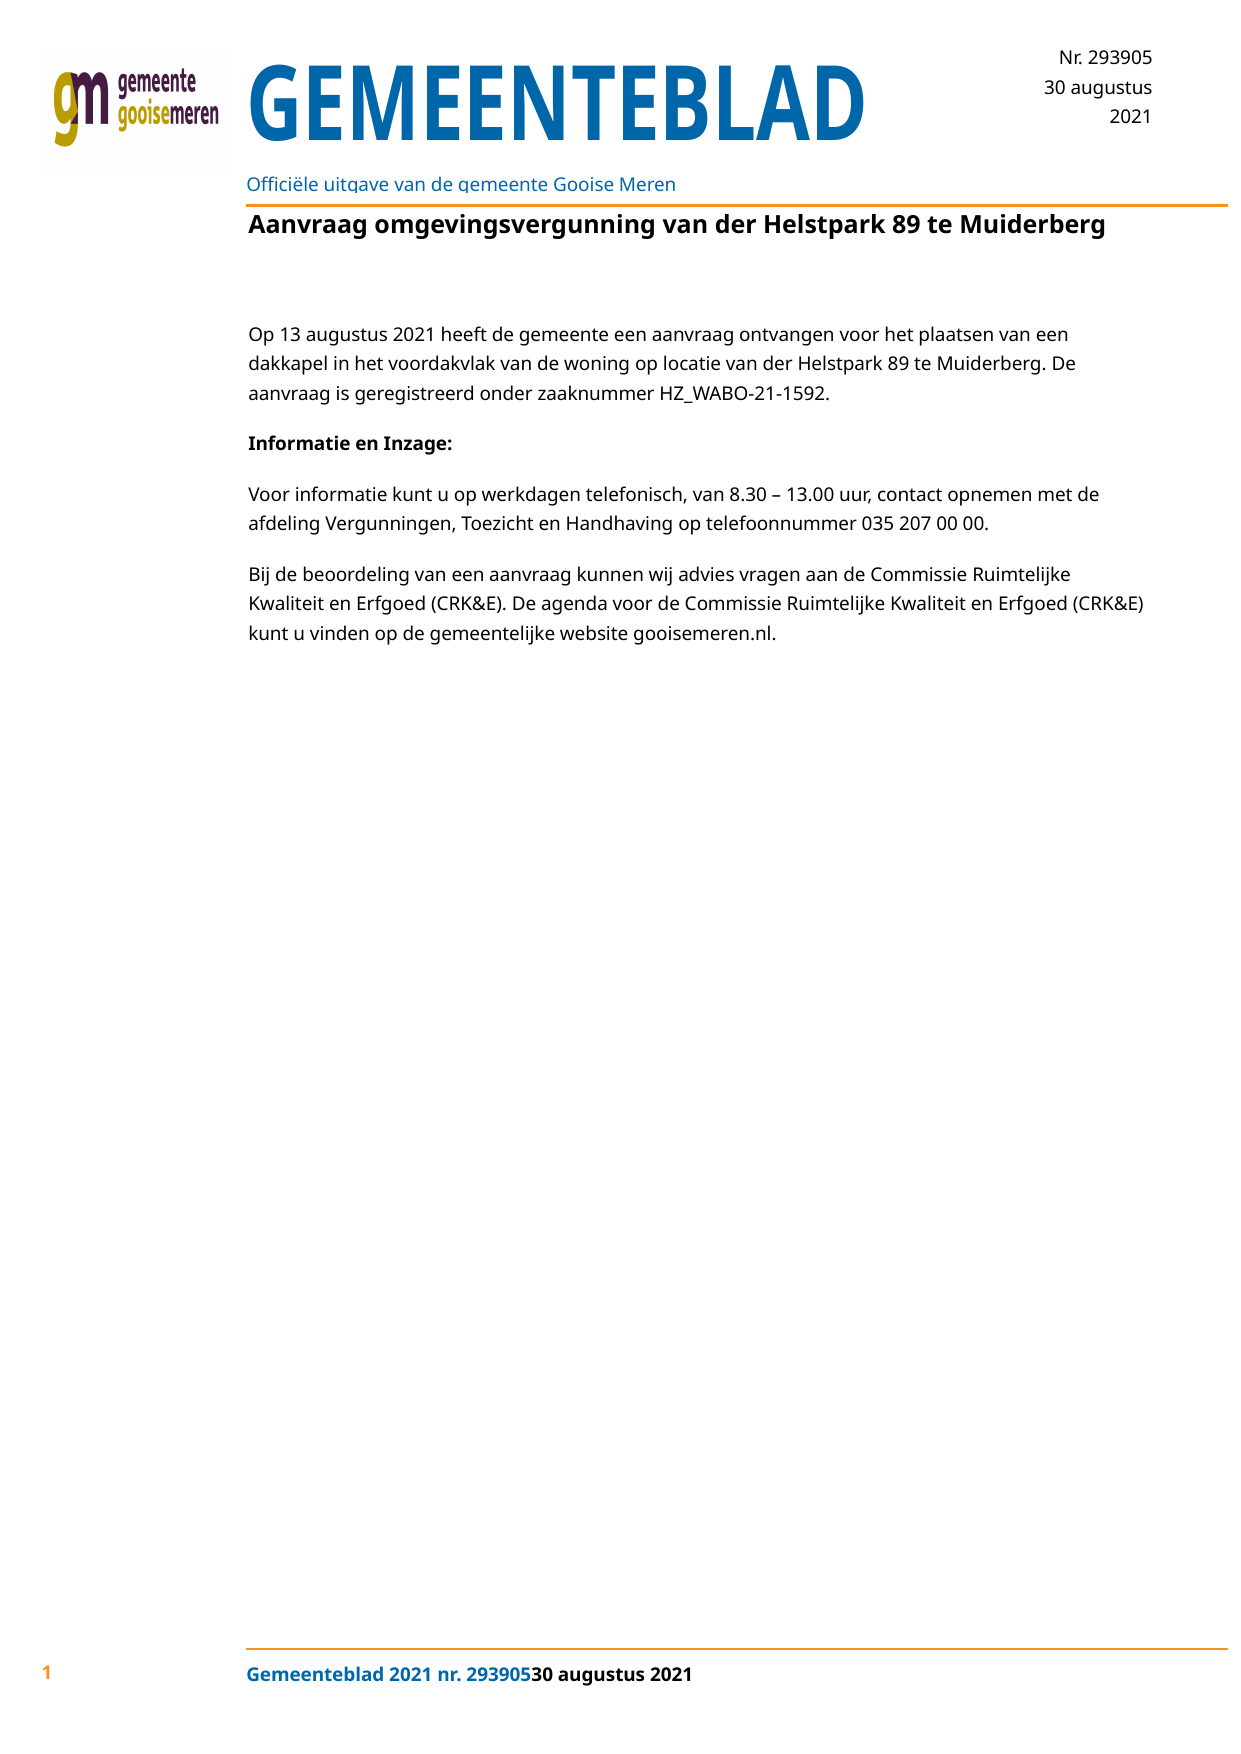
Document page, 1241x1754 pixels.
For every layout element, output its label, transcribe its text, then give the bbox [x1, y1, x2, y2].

picture [41, 47, 231, 172]
text Informatie en Inzage: [248, 430, 1152, 456]
text Aanvraag omgevingsvergunning van der Helstpark 89 te Muiderberg [248, 207, 1152, 241]
text Op 13 augustus 2021 heeft de gemeente een aanvraag ontvangen voor het plaatsen van een dakkapel in het voordakvlak van de woning op locatie van der Helstpark 89 te Muiderberg. De aanvraag is geregistreerd onder zaaknummer HZ_WABO-21-1592. [248, 321, 1152, 406]
text Bij de beoordeling van een aanvraag kunnen wij advies vragen aan de Commissie Ruimtelijke Kwaliteit en Erfgoed (CRK&E). De agenda voor de Commissie Ruimtelijke Kwaliteit en Erfgoed (CRK&E) kunt u vinden op de gemeentelijke website gooisemeren.nl. [248, 561, 1152, 646]
text Voor informatie kunt u op werkdagen telefonisch, van 8.30 – 13.00 uur, contact opnemen met de afdeling Vergunningen, Toezicht en Handhaving op telefoonnummer 035 207 00 00. [248, 481, 1152, 536]
